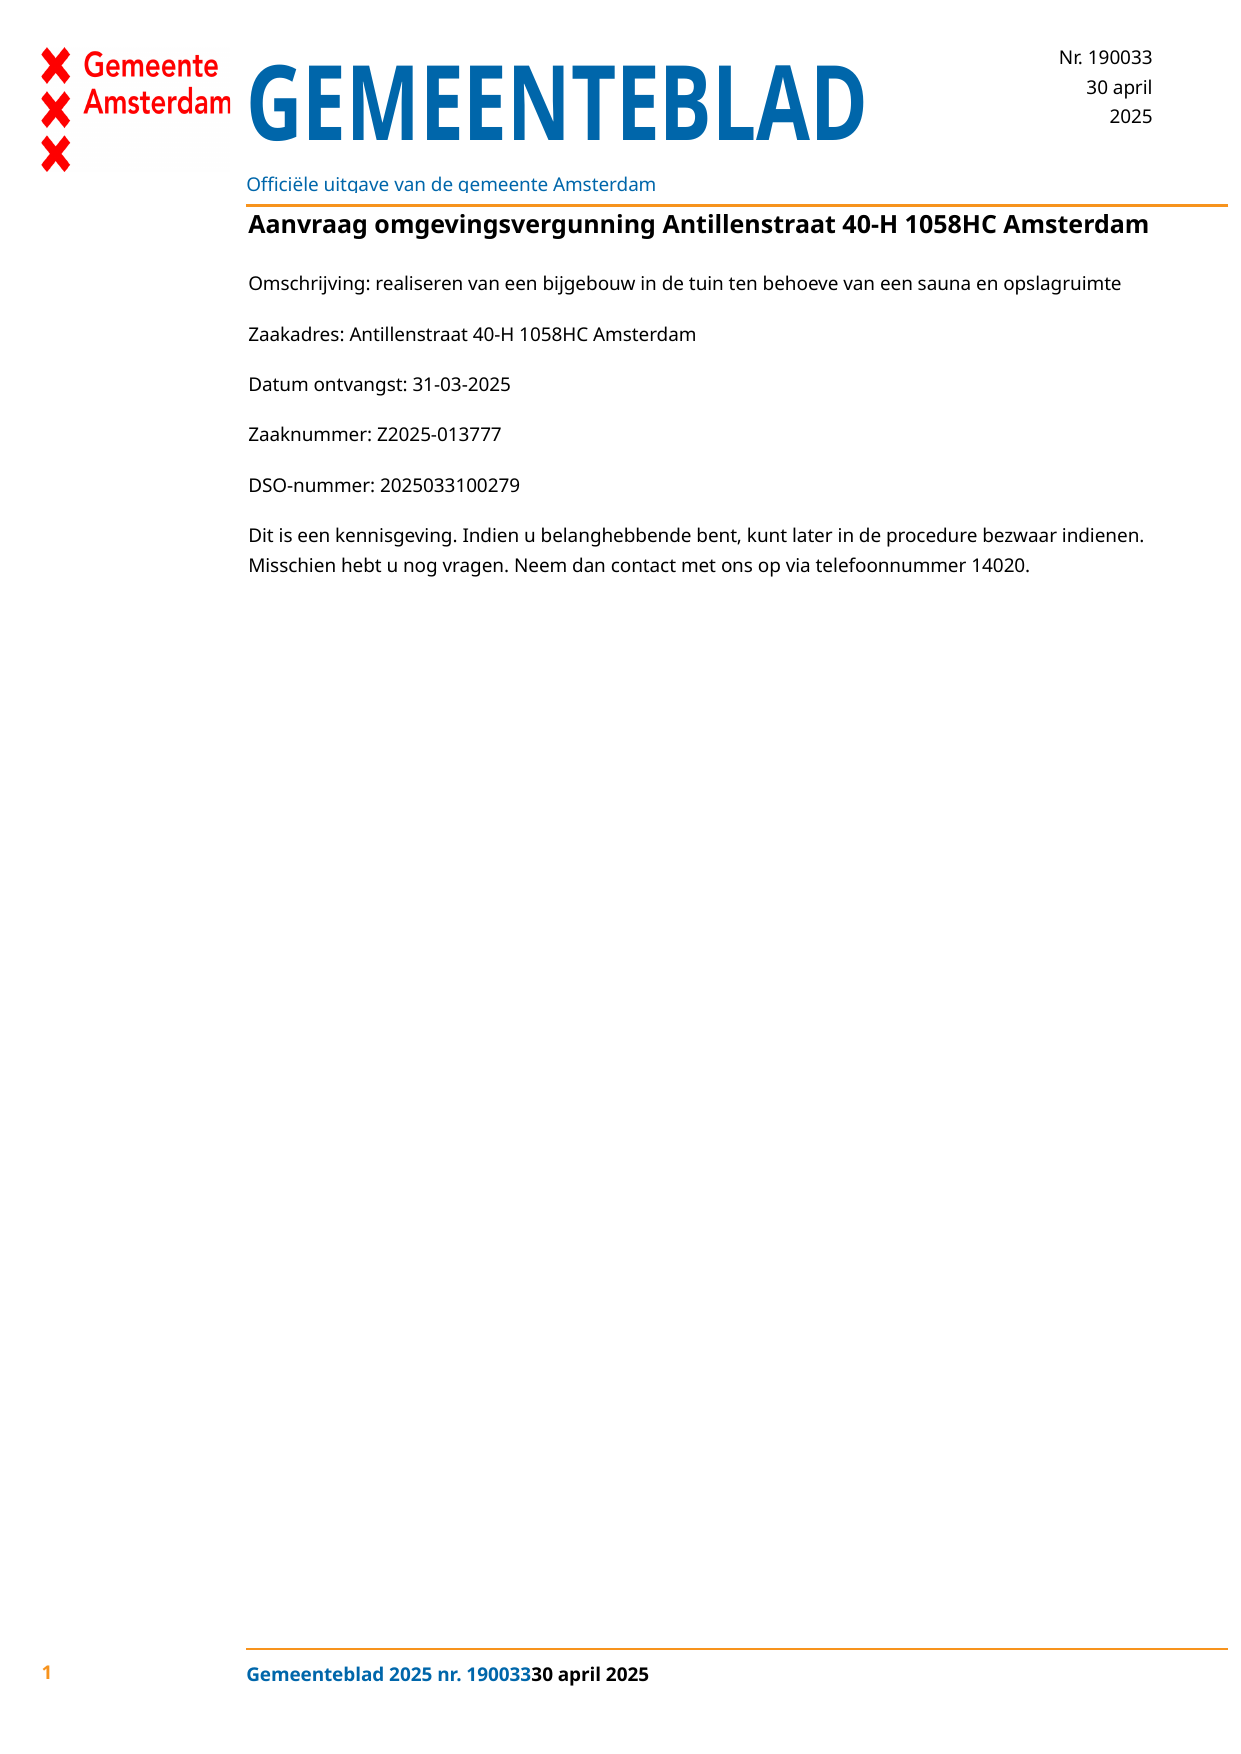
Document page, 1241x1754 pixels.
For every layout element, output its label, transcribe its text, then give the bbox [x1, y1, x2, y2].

text Zaakadres: Antillenstraat 40-H 1058HC Amsterdam [248, 321, 1152, 346]
text Omschrijving: realiseren van een bijgebouw in de tuin ten behoeve van een sauna en opslagruimte [248, 270, 1152, 296]
text Zaaknummer: Z2025-013777 [248, 422, 1152, 447]
text Dit is een kennisgeving. Indien u belanghebbende bent, kunt later in de procedure bezwaar indienen. Misschien hebt u nog vragen. Neem dan contact met ons op via telefoonnummer 14020. [248, 522, 1152, 578]
text Aanvraag omgevingsvergunning Antillenstraat 40-H 1058HC Amsterdam [248, 207, 1152, 241]
text DSO-nummer: 2025033100279 [248, 472, 1152, 498]
picture [41, 47, 231, 172]
text Datum ontvangst: 31-03-2025 [248, 371, 1152, 397]
